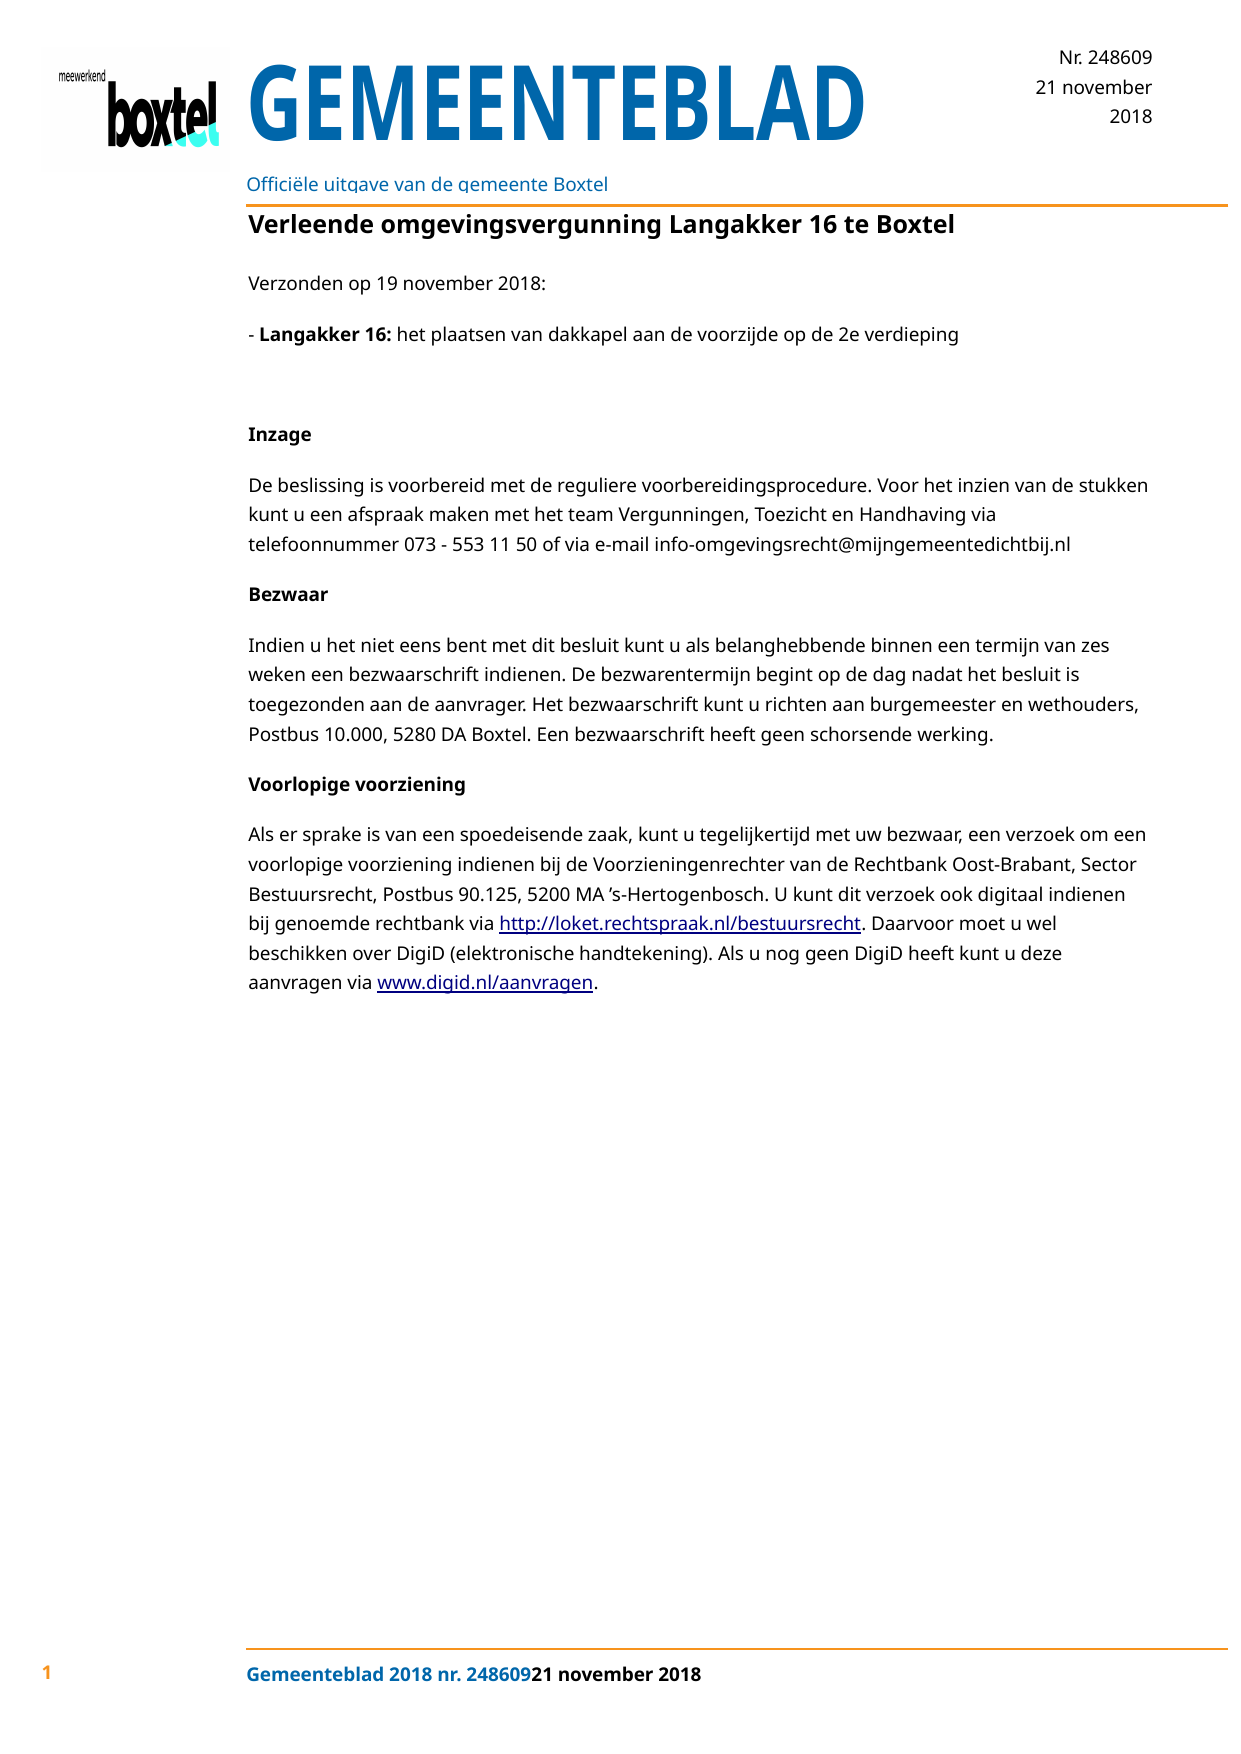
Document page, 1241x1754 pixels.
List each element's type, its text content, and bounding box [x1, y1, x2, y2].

text Verzonden op 19 november 2018: [248, 270, 1152, 296]
text De beslissing is voorbereid met de reguliere voorbereidingsprocedure. Voor het inzien van de stukken kunt u een afspraak maken met het team Vergunningen, Toezicht en Handhaving via telefoonnummer 073 - 553 11 50 of via e-mail info-omgevingsrecht@mijngemeentedichtbij.nl [248, 472, 1152, 557]
text Als er sprake is van een spoedeisende zaak, kunt u tegelijkertijd met uw bezwaar, een verzoek om een voorlopige voorziening indienen bij de Voorzieningenrechter van de Rechtbank Oost-Brabant, Sector Bestuursrecht, Postbus 90.125, 5200 MA ’s-Hertogenbosch. U kunt dit verzoek ook digitaal indienen bij genoemde rechtbank via http://loket.rechtspraak.nl/bestuursrecht. Daarvoor moet u wel beschikken over DigiD (elektronische handtekening). Als u nog geen DigiD heeft kunt u deze aanvragen via www.digid.nl/aanvragen. [248, 822, 1152, 995]
text Bezwaar [248, 582, 1152, 607]
picture [41, 47, 231, 172]
text - Langakker 16: het plaatsen van dakkapel aan de voorzijde op de 2e verdieping [248, 321, 1152, 346]
text Inzage [248, 422, 1152, 447]
text Verleende omgevingsvergunning Langakker 16 te Boxtel [248, 207, 1152, 241]
text Voorlopige voorziening [248, 771, 1152, 797]
text Indien u het niet eens bent met dit besluit kunt u als belanghebbende binnen een termijn van zes weken een bezwaarschrift indienen. De bezwarentermijn begint op de dag nadat het besluit is toegezonden aan de aanvrager. Het bezwaarschrift kunt u richten aan burgemeester en wethouders, Postbus 10.000, 5280 DA Boxtel. Een bezwaarschrift heeft geen schorsende werking. [248, 632, 1152, 746]
